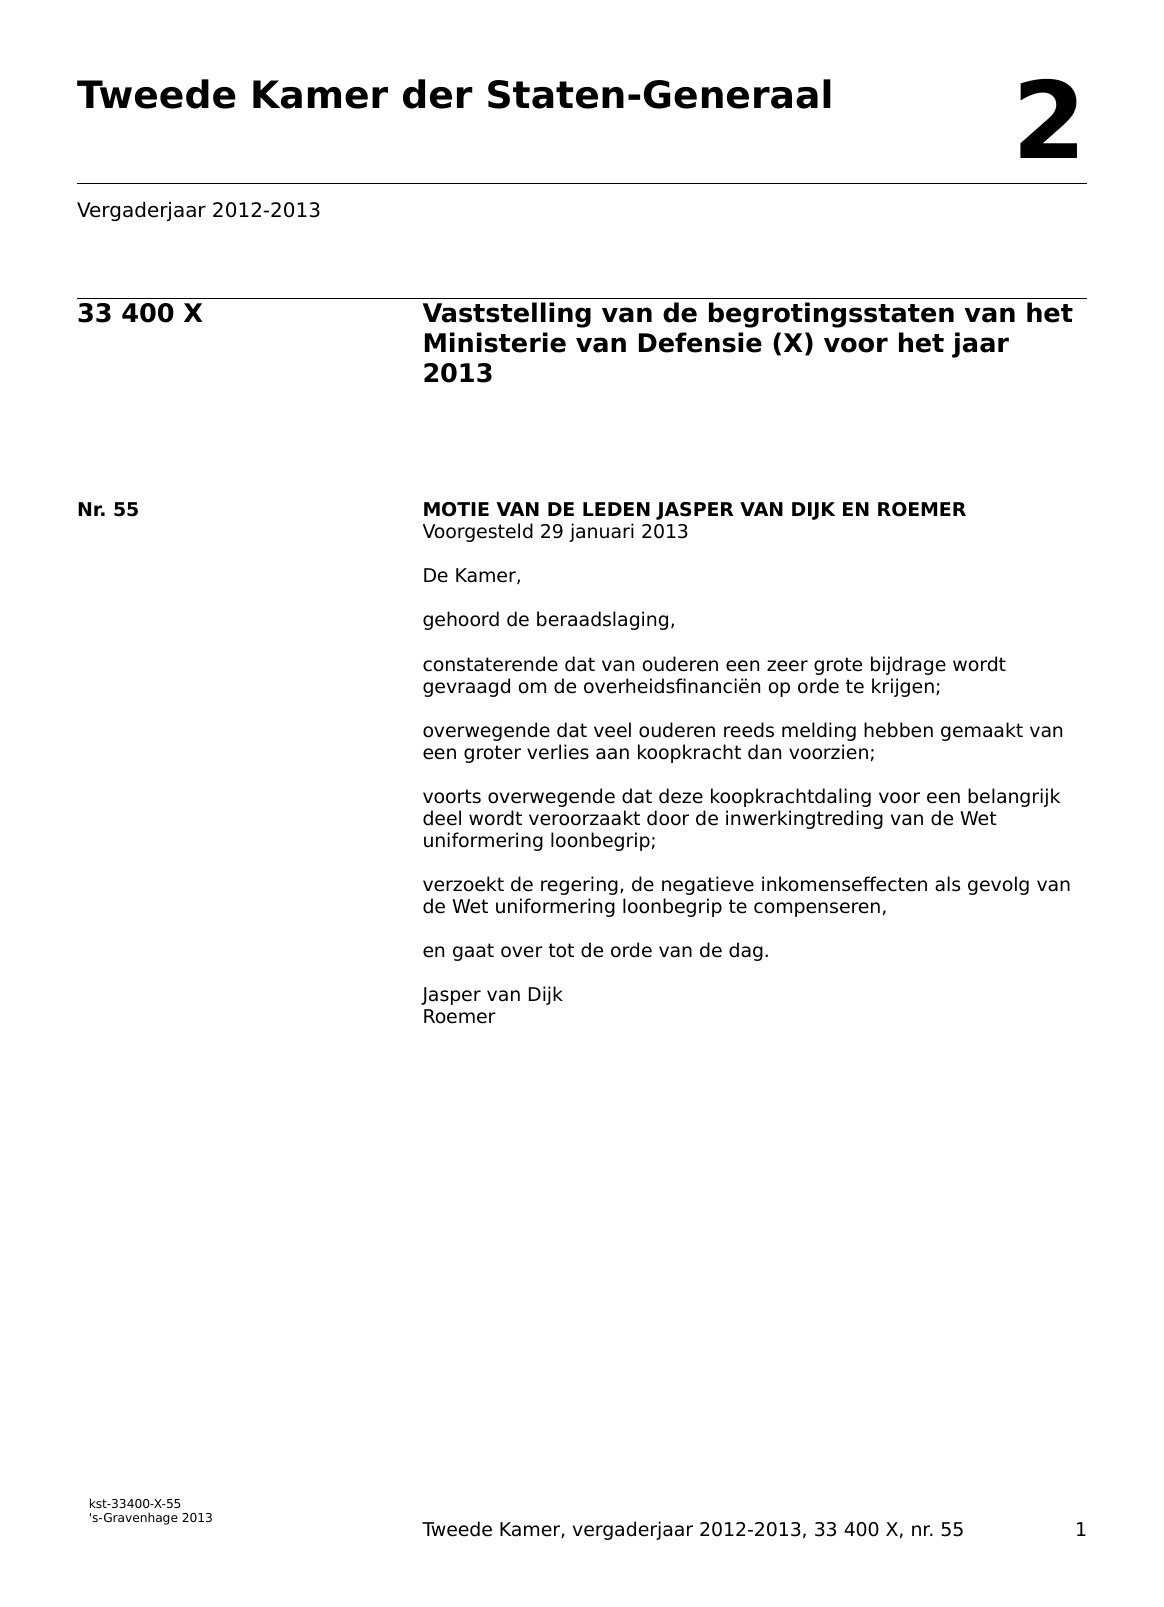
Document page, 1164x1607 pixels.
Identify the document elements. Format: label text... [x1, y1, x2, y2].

text gehoord de beraadslaging, [422, 609, 1087, 631]
text en gaat over tot de orde van de dag. [422, 940, 1087, 962]
text overwegende dat veel ouderen reeds melding hebben gemaakt van een groter verlies aan koopkracht dan voorzien; [422, 720, 1087, 764]
subtitle 33 400 X Vaststelling van de begrotingsstaten van het Ministerie van Defensie (X) voor het jaar 2013 [77, 299, 1087, 388]
text kst-33400-X-55 [88, 1497, 323, 1511]
table_header Tweede Kamer der Staten-Generaal [77, 59, 886, 183]
text De Kamer, [422, 565, 1087, 587]
text Jasper van Dijk [422, 984, 1087, 1006]
text constaterende dat van ouderen een zeer grote bijdrage wordt gevraagd om de overheidsfinanciën op orde te krijgen; [422, 653, 1087, 697]
table_cell Vergaderjaar 2012-2013 [77, 184, 1087, 298]
text 's-Gravenhage 2013 [88, 1511, 323, 1525]
subtitle Nr. 55 MOTIE VAN DE LEDEN JASPER VAN DIJK EN ROEMER [77, 499, 1087, 521]
text voorts overwegende dat deze koopkrachtdaling voor een belangrijk deel wordt veroorzaakt door de inwerkingtreding van de Wet uniformering loonbegrip; [422, 786, 1087, 852]
table_header 2 [886, 59, 1087, 183]
text Roemer [422, 1006, 1087, 1028]
text Voorgesteld 29 januari 2013 [422, 521, 1087, 543]
text verzoekt de regering, de negatieve inkomenseffecten als gevolg van de Wet uniformering loonbegrip te compenseren, [422, 874, 1087, 918]
